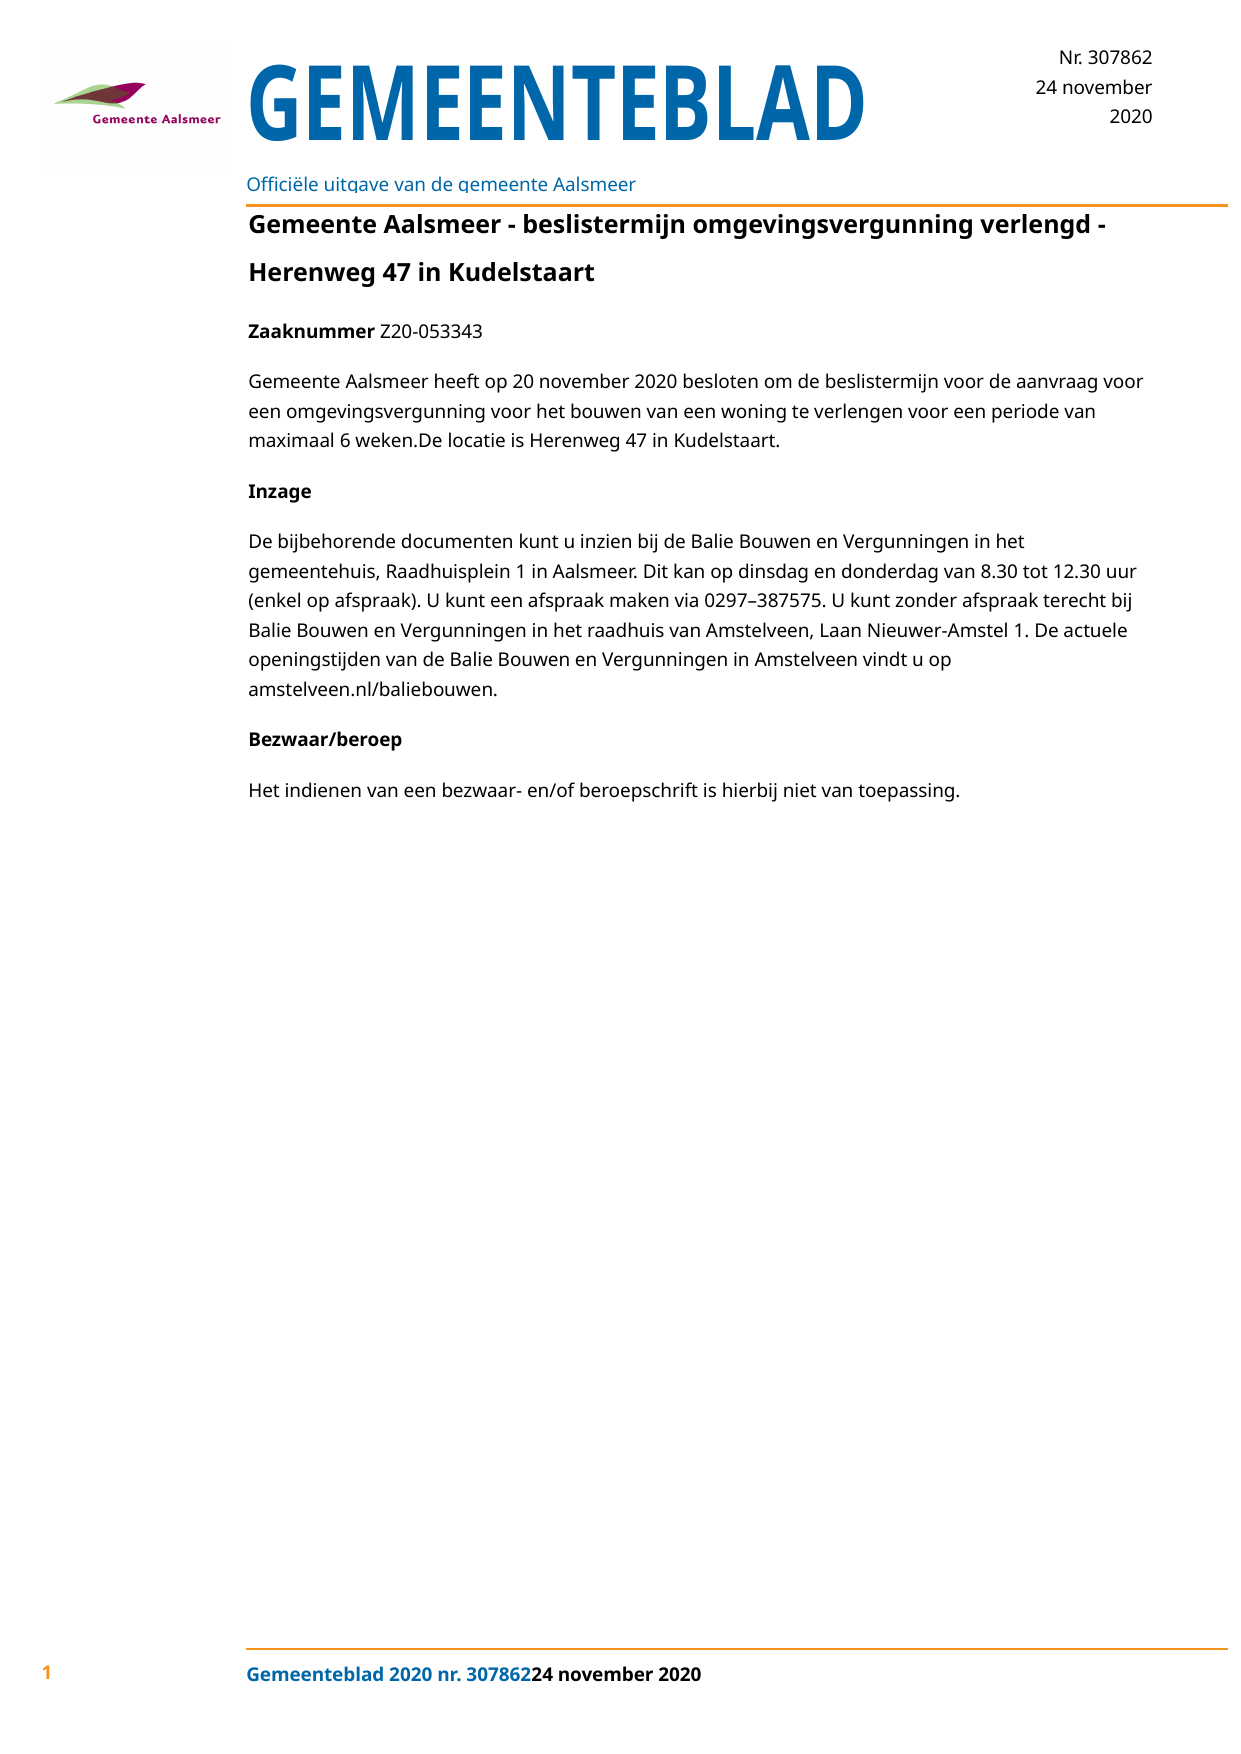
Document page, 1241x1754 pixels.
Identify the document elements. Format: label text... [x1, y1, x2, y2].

text Gemeente Aalsmeer heeft op 20 november 2020 besloten om de beslistermijn voor de aanvraag voor een omgevingsvergunning voor het bouwen van een woning te verlengen voor een periode van maximaal 6 weken.De locatie is Herenweg 47 in Kudelstaart. [248, 368, 1152, 453]
picture [41, 47, 231, 172]
text Gemeente Aalsmeer - beslistermijn omgevingsvergunning verlengd - Herenweg 47 in Kudelstaart [248, 207, 1152, 288]
text Inzage [248, 478, 1152, 504]
text Zaaknummer Z20-053343 [248, 318, 1152, 344]
text De bijbehorende documenten kunt u inzien bij de Balie Bouwen en Vergunningen in het gemeentehuis, Raadhuisplein 1 in Aalsmeer. Dit kan op dinsdag en donderdag van 8.30 tot 12.30 uur (enkel op afspraak). U kunt een afspraak maken via 0297–387575. U kunt zonder afspraak terecht bij Balie Bouwen en Vergunningen in het raadhuis van Amstelveen, Laan Nieuwer-Amstel 1. De actuele openingstijden van de Balie Bouwen en Vergunningen in Amstelveen vindt u op amstelveen.nl/baliebouwen. [248, 528, 1152, 702]
text Bezwaar/beroep [248, 727, 1152, 752]
text Het indienen van een bezwaar- en/of beroepschrift is hierbij niet van toepassing. [248, 777, 1152, 803]
